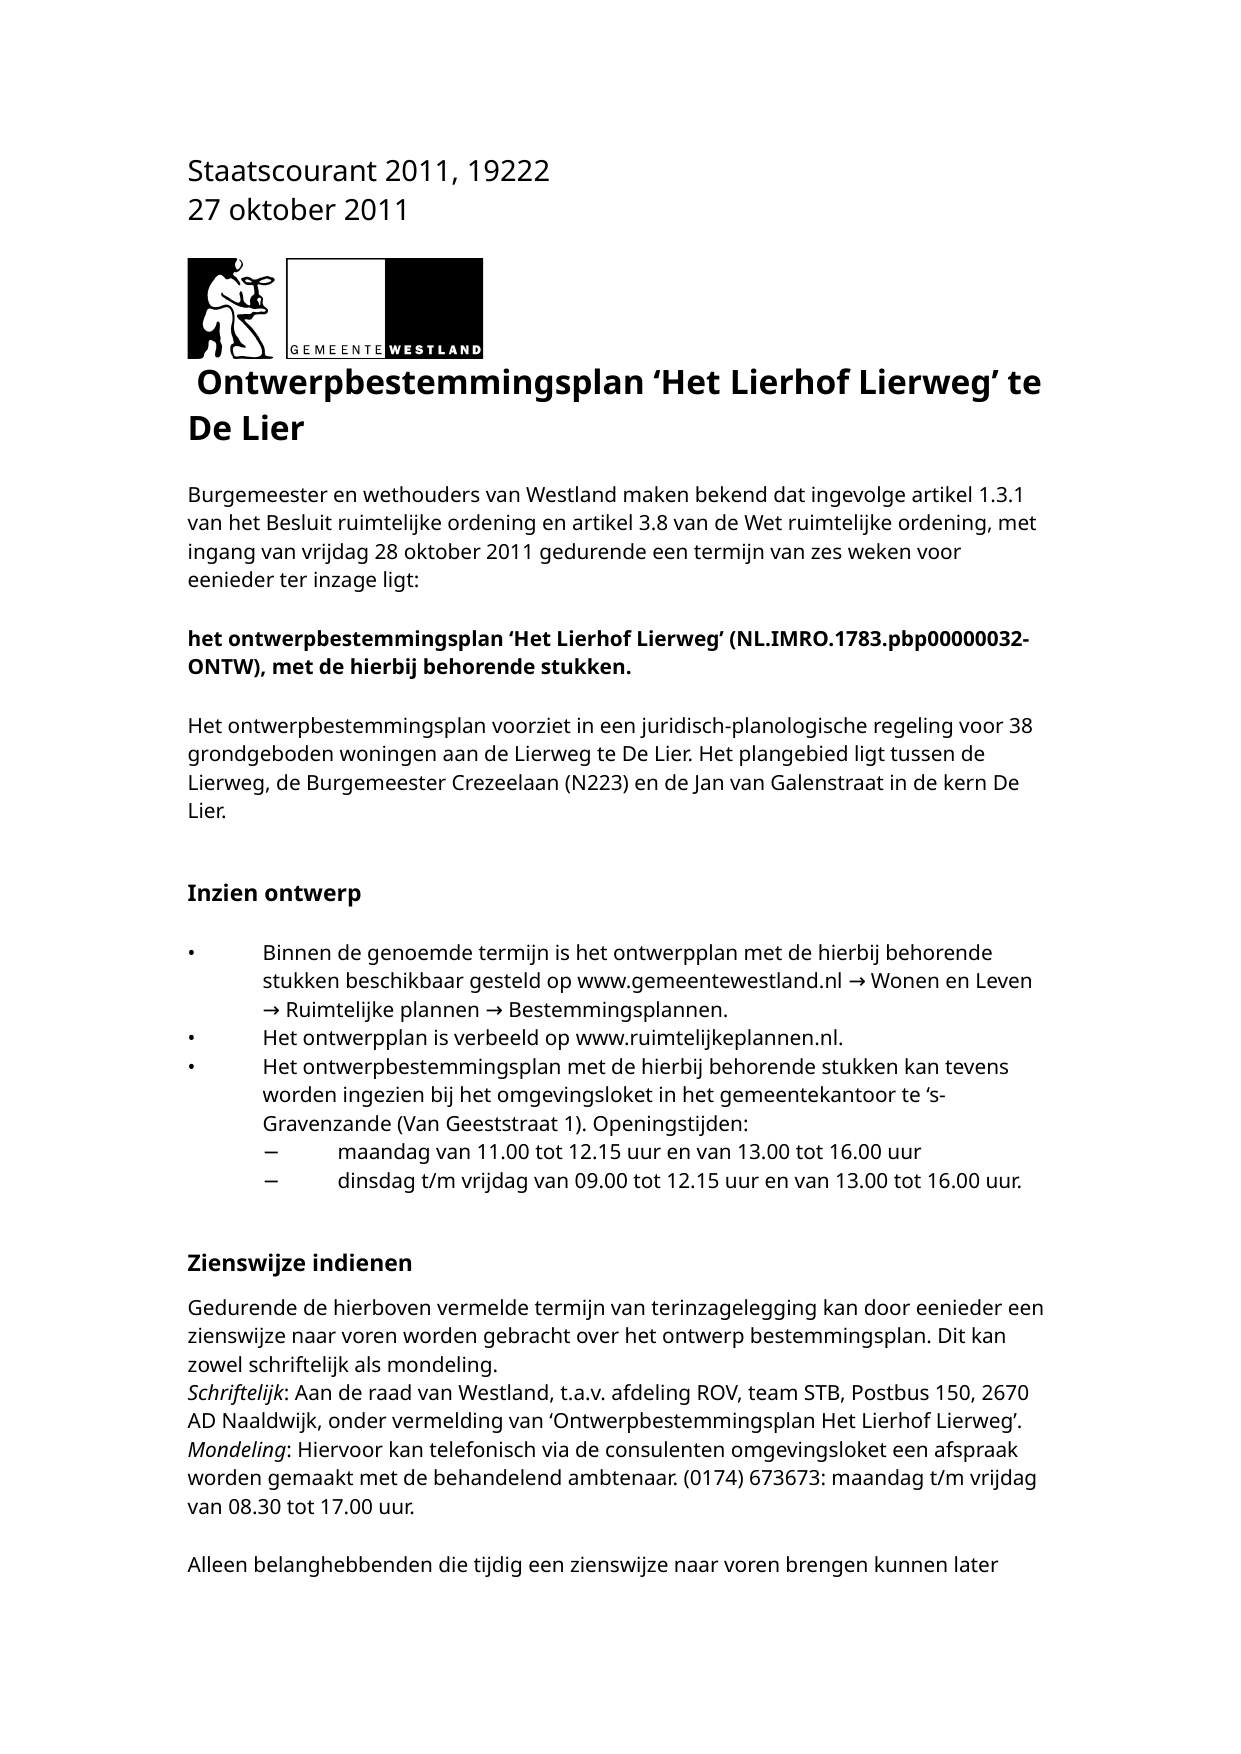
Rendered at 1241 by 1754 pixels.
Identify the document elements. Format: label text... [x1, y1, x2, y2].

list Het ontwerpbestemmingsplan met de hierbij behorende stukken kan tevens worden ingezien bij het omgevingsloket in het gemeentekantoor te ‘s-Gravenzande (Van Geeststraat 1). Openingstijden: [187, 1052, 1053, 1137]
subtitle Ontwerpbestemmingsplan ‘Het Lierhof Lierweg’ te De Lier [187, 271, 1053, 450]
list maandag van 11.00 tot 12.15 uur en van 13.00 tot 16.00 uur [262, 1137, 1053, 1166]
text Staatscourant 2011, 19222 [187, 150, 1053, 190]
text Mondeling: Hiervoor kan telefonisch via de consulenten omgevingsloket een afspraak worden gemaakt met de behandelend ambtenaar. (0174) 673673: maandag t/m vrijdag van 08.30 tot 17.00 uur. [187, 1435, 1053, 1520]
list Binnen de genoemde termijn is het ontwerpplan met de hierbij behorende stukken beschikbaar gesteld op www.gemeentewestland.nl → Wonen en Leven → Ruimtelijke plannen → Bestemmingsplannen. [187, 938, 1053, 1023]
text Het ontwerpbestemmingsplan voorziet in een juridisch-planologische regeling voor 38 grondgeboden woningen aan de Lierweg te De Lier. Het plangebied ligt tussen de Lierweg, de Burgemeester Crezeelaan (N223) en de Jan van Galenstraat in de kern De Lier. [187, 711, 1053, 824]
subtitle Zienswijze indienen [187, 1247, 1053, 1278]
subtitle Inzien ontwerp [187, 877, 1053, 908]
list dinsdag t/m vrijdag van 09.00 tot 12.15 uur en van 13.00 tot 16.00 uur. [262, 1166, 1053, 1194]
text het ontwerpbestemmingsplan ‘Het Lierhof Lierweg’ (NL.IMRO.1783.pbp00000032-ONTW), met de hierbij behorende stukken. [187, 624, 1053, 681]
list Het ontwerpplan is verbeeld op www.ruimtelijkeplannen.nl. [187, 1023, 1053, 1052]
text 27 oktober 2011 [187, 190, 1053, 229]
text Alleen belanghebbenden die tijdig een zienswijze naar voren brengen kunnen later [187, 1550, 1053, 1579]
text Burgemeester en wethouders van Westland maken bekend dat ingevolge artikel 1.3.1 van het Besluit ruimtelijke ordening en artikel 3.8 van de Wet ruimtelijke ordening, met ingang van vrijdag 28 oktober 2011 gedurende een termijn van zes weken voor eenieder ter inzage ligt: [187, 480, 1053, 594]
text Gedurende de hierboven vermelde termijn van terinzagelegging kan door eenieder een zienswijze naar voren worden gebracht over het ontwerp bestemmingsplan. Dit kan zowel schriftelijk als mondeling. [187, 1293, 1053, 1378]
text Schriftelijk: Aan de raad van Westland, t.a.v. afdeling ROV, team STB, Postbus 150, 2670 AD Naaldwijk, onder vermelding van ‘Ontwerpbestemmingsplan Het Lierhof Lierweg’. [187, 1378, 1053, 1435]
picture [187, 258, 484, 359]
